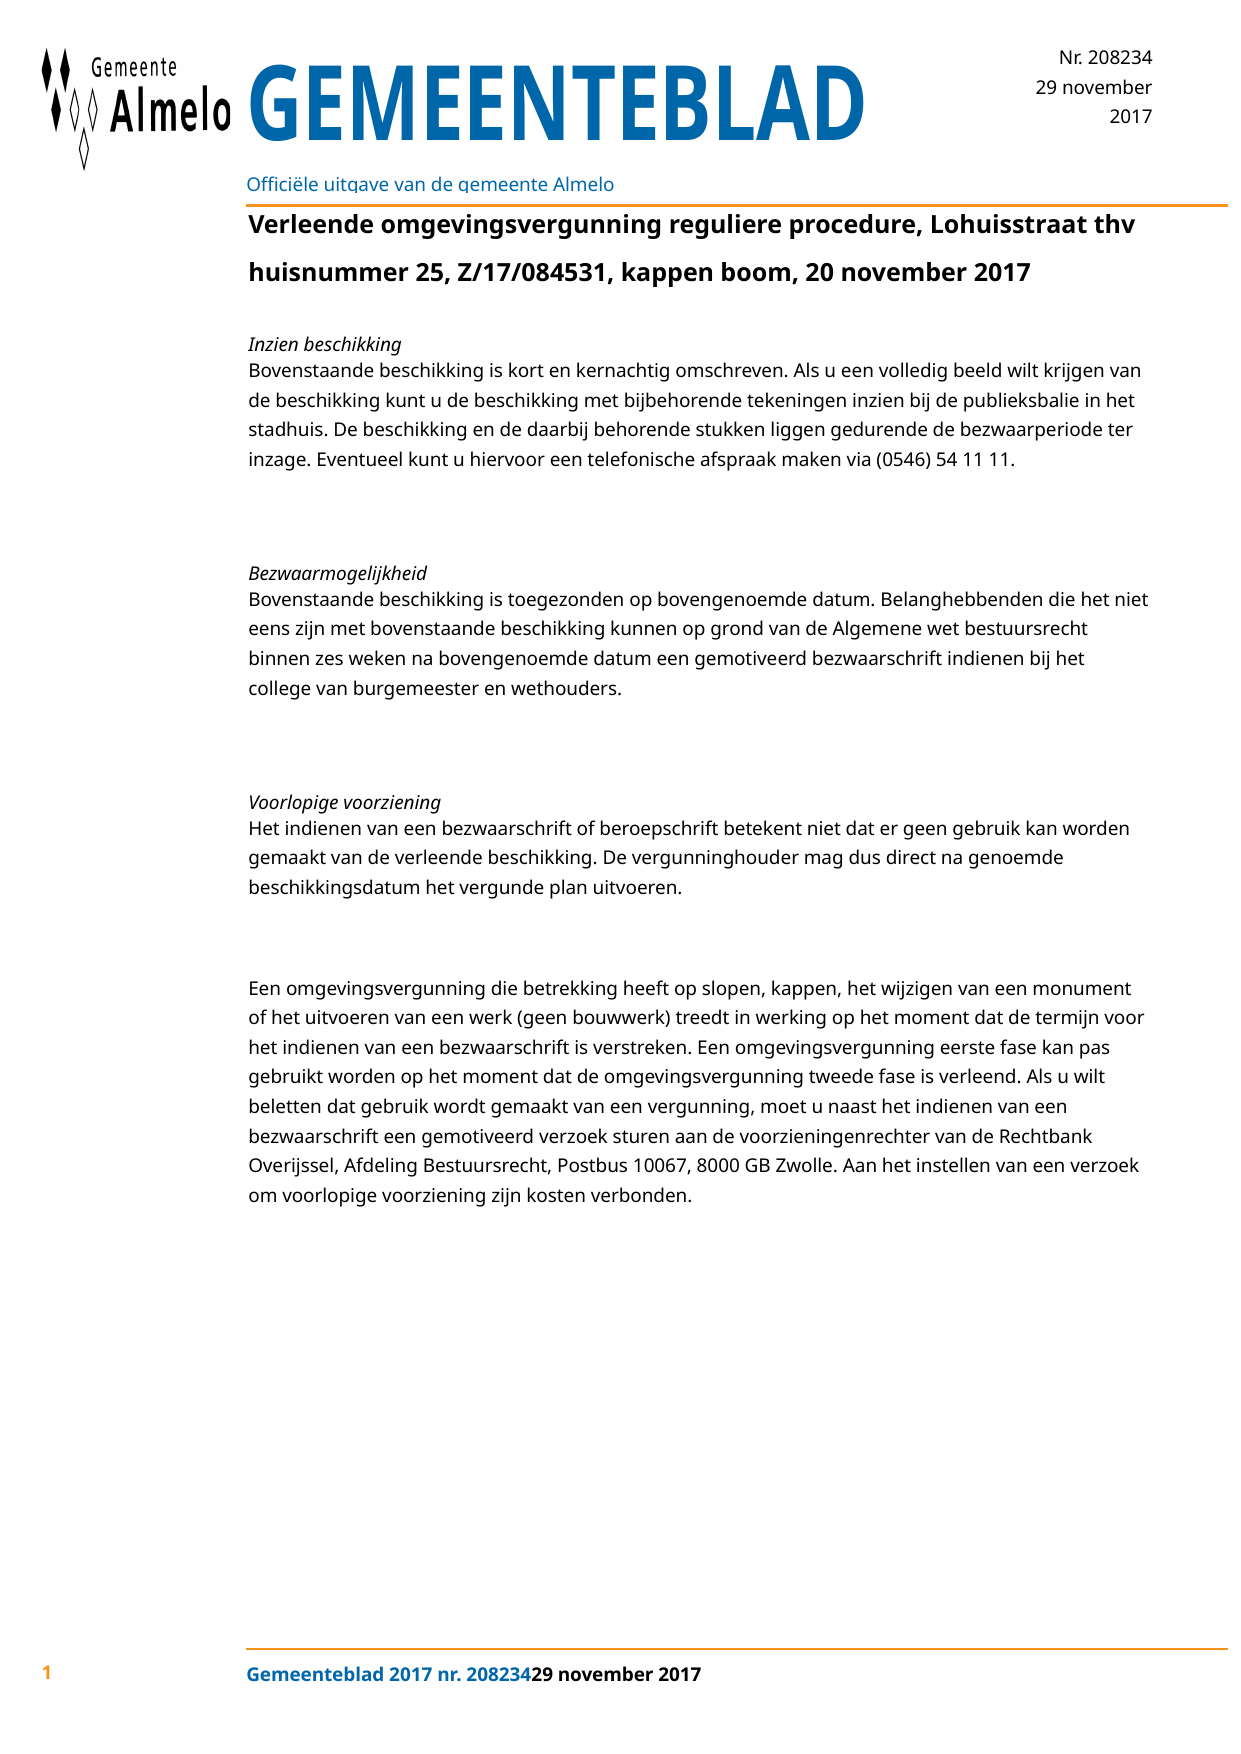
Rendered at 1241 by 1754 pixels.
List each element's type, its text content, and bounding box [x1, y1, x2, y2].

text Inzien beschikking [248, 331, 1152, 357]
text Bovenstaande beschikking is toegezonden op bovengenoemde datum. Belanghebbenden die het niet eens zijn met bovenstaande beschikking kunnen op grond van de Algemene wet bestuursrecht binnen zes weken na bovengenoemde datum een gemotiveerd bezwaarschrift indienen bij het college van burgemeester en wethouders. [248, 586, 1152, 701]
text Verleende omgevingsvergunning reguliere procedure, Lohuisstraat thv huisnummer 25, Z/17/084531, kappen boom, 20 november 2017 [248, 207, 1152, 288]
text Voorlopige voorziening [248, 789, 1152, 815]
picture [41, 47, 231, 172]
text Een omgevingsvergunning die betrekking heeft op slopen, kappen, het wijzigen van een monument of het uitvoeren van een werk (geen bouwwerk) treedt in werking op het moment dat de termijn voor het indienen van een bezwaarschrift is verstreken. Een omgevingsvergunning eerste fase kan pas gebruikt worden op het moment dat de omgevingsvergunning tweede fase is verleend. Als u wilt beletten dat gebruik wordt gemaakt van een vergunning, moet u naast het indienen van een bezwaarschrift een gemotiveerd verzoek sturen aan de voorzieningenrechter van de Rechtbank Overijssel, Afdeling Bestuursrecht, Postbus 10067, 8000 GB Zwolle. Aan het instellen van een verzoek om voorlopige voorziening zijn kosten verbonden. [248, 975, 1152, 1208]
text Bezwaarmogelijkheid [248, 560, 1152, 586]
text Het indienen van een bezwaarschrift of beroepschrift betekent niet dat er geen gebruik kan worden gemaakt van de verleende beschikking. De vergunninghouder mag dus direct na genoemde beschikkingsdatum het vergunde plan uitvoeren. [248, 815, 1152, 900]
text Bovenstaande beschikking is kort en kernachtig omschreven. Als u een volledig beeld wilt krijgen van de beschikking kunt u de beschikking met bijbehorende tekeningen inzien bij de publieksbalie in het stadhuis. De beschikking en de daarbij behorende stukken liggen gedurende de bezwaarperiode ter inzage. Eventueel kunt u hiervoor een telefonische afspraak maken via (0546) 54 11 11. [248, 357, 1152, 472]
